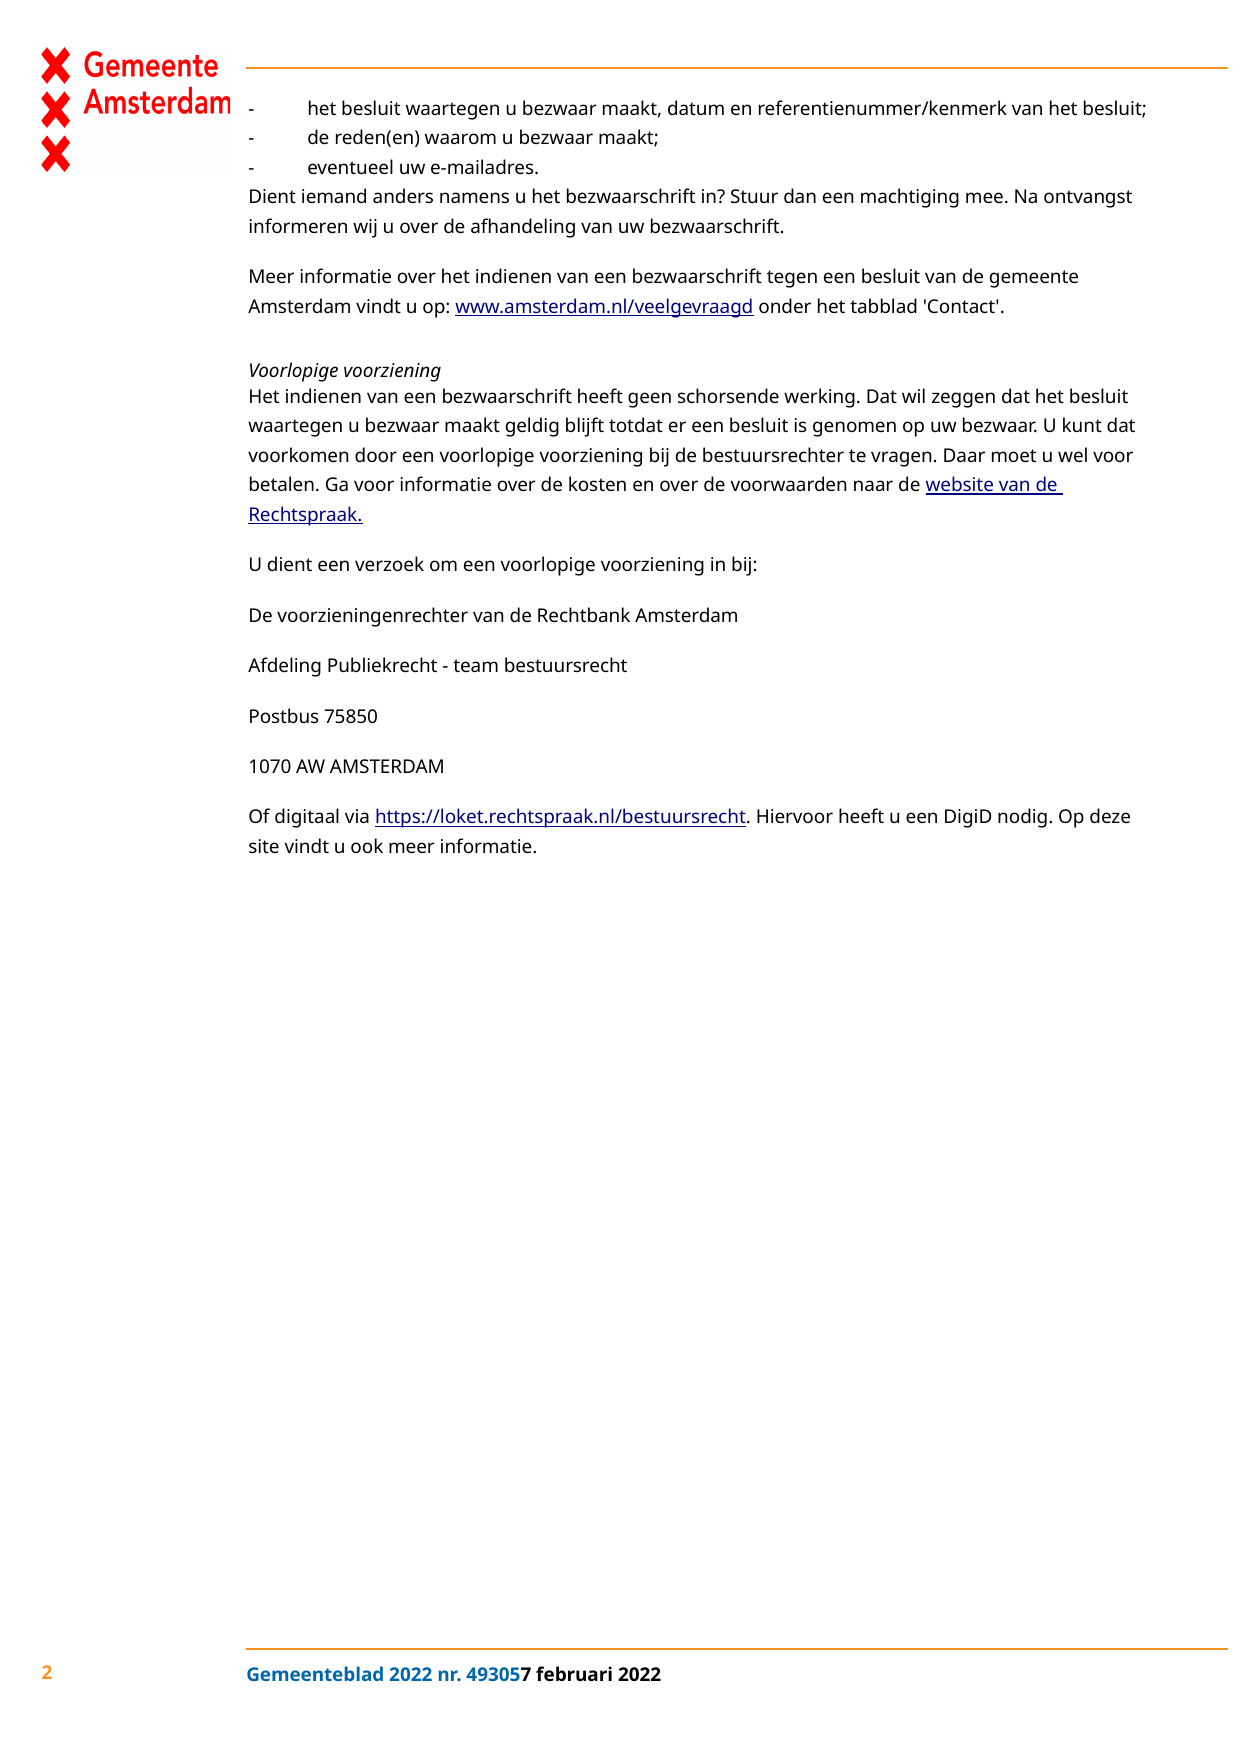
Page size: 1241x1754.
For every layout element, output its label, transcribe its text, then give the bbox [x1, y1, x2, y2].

text Meer informatie over het indienen van een bezwaarschrift tegen een besluit van de gemeente Amsterdam vindt u op: www.amsterdam.nl/veelgevraagd onder het tabblad 'Contact'. [248, 263, 1152, 319]
list eventueel uw e-mailadres. [248, 154, 1152, 180]
list de reden(en) waarom u bezwaar maakt; [248, 124, 1152, 150]
text De voorzieningenrechter van de Rechtbank Amsterdam [248, 602, 1152, 628]
picture [41, 47, 231, 172]
list het besluit waartegen u bezwaar maakt, datum en referentienummer/kenmerk van het besluit; [248, 95, 1152, 121]
text 1070 AW AMSTERDAM [248, 753, 1152, 779]
text Afdeling Publiekrecht - team bestuursrecht [248, 652, 1152, 678]
text U dient een verzoek om een voorlopige voorziening in bij: [248, 552, 1152, 577]
text Postbus 75850 [248, 703, 1152, 728]
text Het indienen van een bezwaarschrift heeft geen schorsende werking. Dat wil zeggen dat het besluit waartegen u bezwaar maakt geldig blijft totdat er een besluit is genomen op uw bezwaar. U kunt dat voorkomen door een voorlopige voorziening bij de bestuursrechter te vragen. Daar moet u wel voor betalen. Ga voor informatie over de kosten en over de voorwaarden naar de website van de Rechtspraak. [248, 383, 1152, 527]
text Dient iemand anders namens u het bezwaarschrift in? Stuur dan een machtiging mee. Na ontvangst informeren wij u over de afhandeling van uw bezwaarschrift. [248, 183, 1152, 239]
text Voorlopige voorziening [248, 357, 1152, 383]
text Of digitaal via https://loket.rechtspraak.nl/bestuursrecht. Hiervoor heeft u een DigiD nodig. Op deze site vindt u ook meer informatie. [248, 804, 1152, 859]
